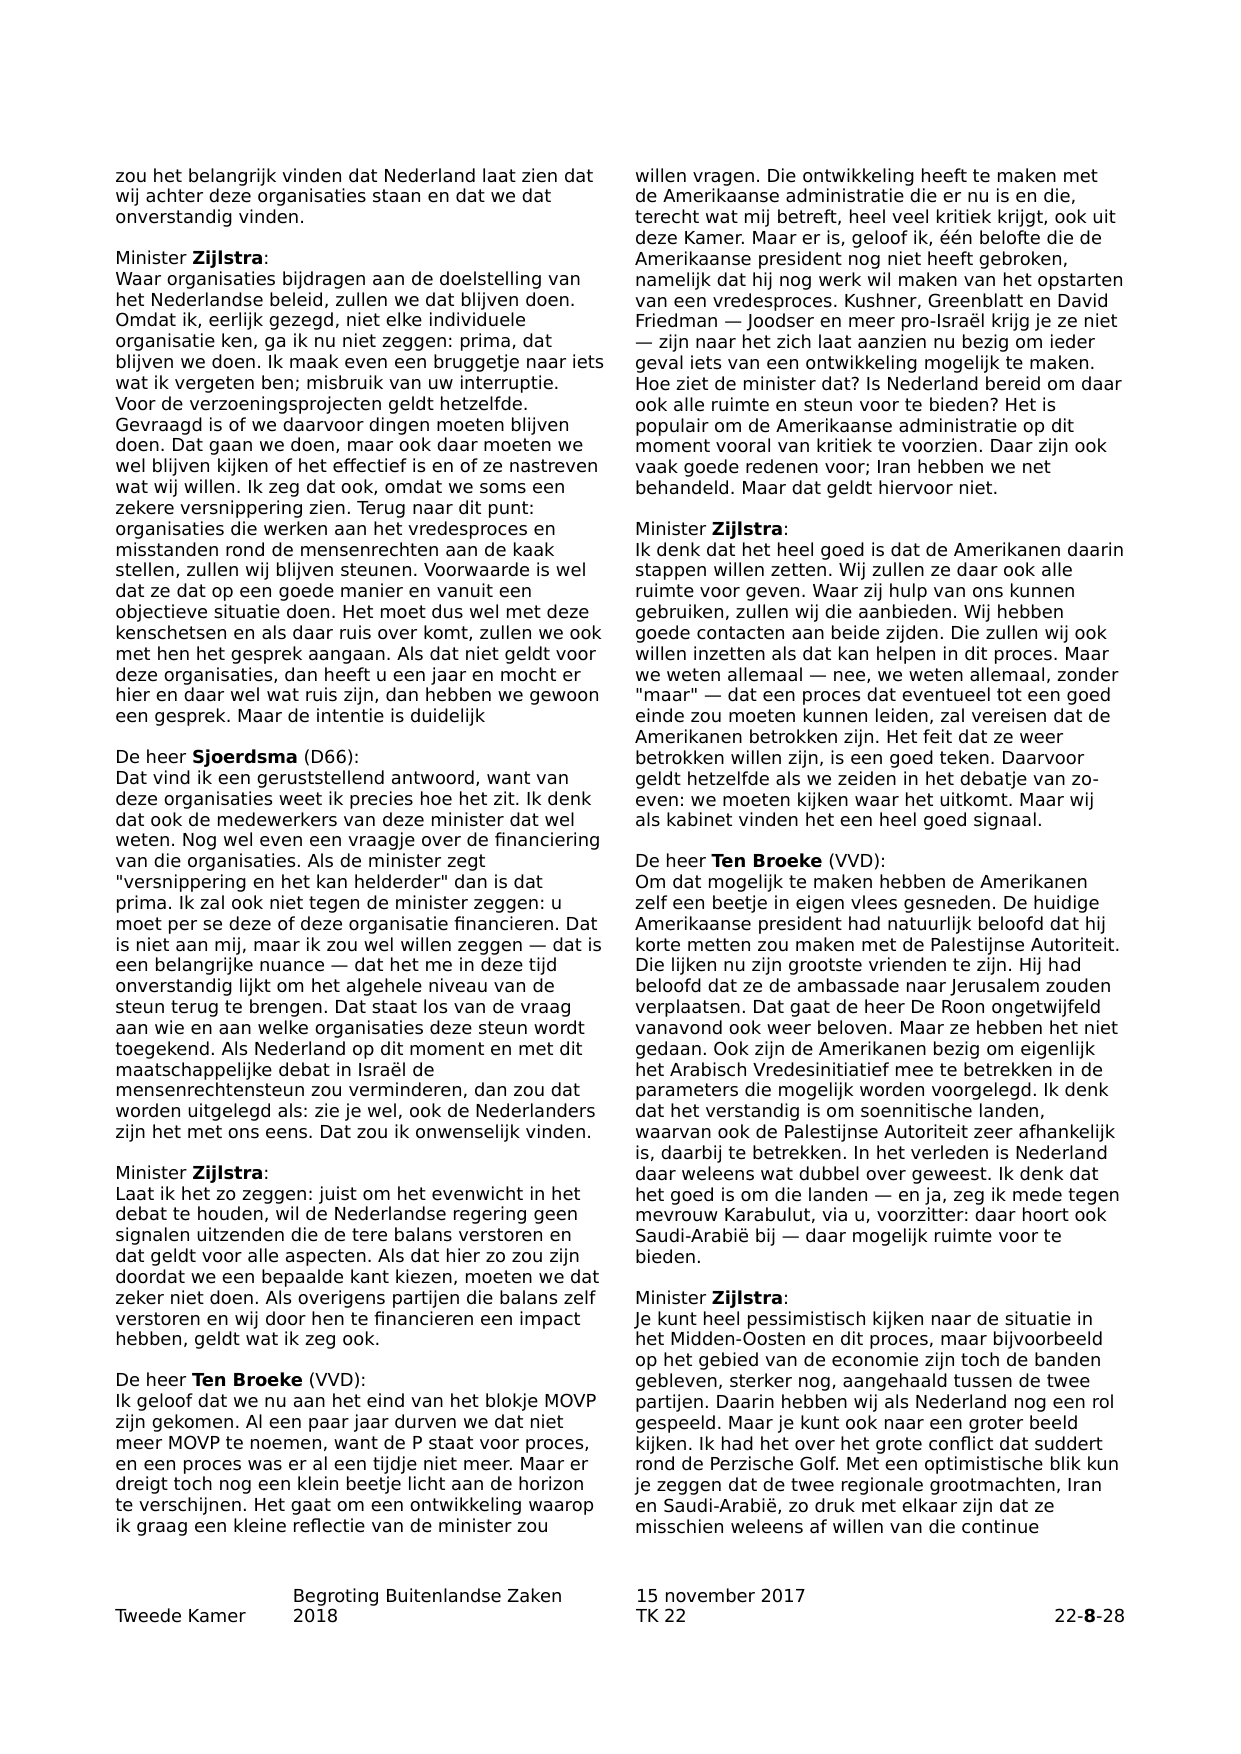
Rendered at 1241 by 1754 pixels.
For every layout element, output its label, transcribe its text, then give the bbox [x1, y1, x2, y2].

text Minister Zijlstra: [115, 1163, 605, 1183]
text De heer Sjoerdsma (D66): [115, 747, 605, 768]
text Je kunt heel pessimistisch kijken naar de situatie in het Midden-Oosten en dit proces, maar bijvoorbeeld op het gebied van de economie zijn toch de banden gebleven, sterker nog, aangehaald tussen de twee partijen. Daarin hebben wij als Nederland nog een rol gespeeld. Maar je kunt ook naar een groter beeld kijken. Ik had het over het grote conflict dat suddert rond de Perzische Golf. Met een optimistische blik kun je zeggen dat de twee regionale grootmachten, Iran en Saudi-Arabië, zo druk met elkaar zijn dat ze misschien weleens af willen van die continue [635, 1308, 1125, 1537]
text Minister Zijlstra: [115, 248, 605, 268]
text Laat ik het zo zeggen: juist om het evenwicht in het debat te houden, wil de Nederlandse regering geen signalen uitzenden die de tere balans verstoren en dat geldt voor alle aspecten. Als dat hier zo zou zijn doordat we een bepaalde kant kiezen, moeten we dat zeker niet doen. Als overigens partijen die balans zelf verstoren en wij door hen te financieren een impact hebben, geldt wat ik zeg ook. [115, 1183, 605, 1350]
text De heer Ten Broeke (VVD): [635, 851, 1125, 872]
text Ik geloof dat we nu aan het eind van het blokje MOVP zijn gekomen. Al een paar jaar durven we dat niet meer MOVP te noemen, want de P staat voor proces, en een proces was er al een tijdje niet meer. Maar er dreigt toch nog een klein beetje licht aan de horizon te verschijnen. Het gaat om een ontwikkeling waarop ik graag een kleine reflectie van de minister zou [115, 1391, 605, 1537]
text willen vragen. Die ontwikkeling heeft te maken met de Amerikaanse administratie die er nu is en die, terecht wat mij betreft, heel veel kritiek krijgt, ook uit deze Kamer. Maar er is, geloof ik, één belofte die de Amerikaanse president nog niet heeft gebroken, namelijk dat hij nog werk wil maken van het opstarten van een vredesproces. Kushner, Greenblatt en David Friedman — Joodser en meer pro-Israël krijg je ze niet — zijn naar het zich laat aanzien nu bezig om ieder geval iets van een ontwikkeling mogelijk te maken. Hoe ziet de minister dat? Is Nederland bereid om daar ook alle ruimte en steun voor te bieden? Het is populair om de Amerikaanse administratie op dit moment vooral van kritiek te voorzien. Daar zijn ook vaak goede redenen voor; Iran hebben we net behandeld. Maar dat geldt hiervoor niet. [635, 165, 1125, 499]
text Waar organisaties bijdragen aan de doelstelling van het Nederlandse beleid, zullen we dat blijven doen. Omdat ik, eerlijk gezegd, niet elke individuele organisatie ken, ga ik nu niet zeggen: prima, dat blijven we doen. Ik maak even een bruggetje naar iets wat ik vergeten ben; misbruik van uw interruptie. Voor de verzoeningsprojecten geldt hetzelfde. Gevraagd is of we daarvoor dingen moeten blijven doen. Dat gaan we doen, maar ook daar moeten we wel blijven kijken of het effectief is en of ze nastreven wat wij willen. Ik zeg dat ook, omdat we soms een zekere versnippering zien. Terug naar dit punt: organisaties die werken aan het vredesproces en misstanden rond de mensenrechten aan de kaak stellen, zullen wij blijven steunen. Voorwaarde is wel dat ze dat op een goede manier en vanuit een objectieve situatie doen. Het moet dus wel met deze kenschetsen en als daar ruis over komt, zullen we ook met hen het gesprek aangaan. Als dat niet geldt voor deze organisaties, dan heeft u een jaar en mocht er hier en daar wel wat ruis zijn, dan hebben we gewoon een gesprek. Maar de intentie is duidelijk [115, 268, 605, 727]
text Minister Zijlstra: [635, 1288, 1125, 1308]
text Dat vind ik een geruststellend antwoord, want van deze organisaties weet ik precies hoe het zit. Ik denk dat ook de medewerkers van deze minister dat wel weten. Nog wel even een vraagje over de financiering van die organisaties. Als de minister zegt "versnippering en het kan helderder" dan is dat prima. Ik zal ook niet tegen de minister zeggen: u moet per se deze of deze organisatie financieren. Dat is niet aan mij, maar ik zou wel willen zeggen — dat is een belangrijke nuance — dat het me in deze tijd onverstandig lijkt om het algehele niveau van de steun terug te brengen. Dat staat los van de vraag aan wie en aan welke organisaties deze steun wordt toegekend. Als Nederland op dit moment en met dit maatschappelijke debat in Israël de mensenrechtensteun zou verminderen, dan zou dat worden uitgelegd als: zie je wel, ook de Nederlanders zijn het met ons eens. Dat zou ik onwenselijk vinden. [115, 768, 605, 1143]
text De heer Ten Broeke (VVD): [115, 1370, 605, 1391]
text Ik denk dat het heel goed is dat de Amerikanen daarin stappen willen zetten. Wij zullen ze daar ook alle ruimte voor geven. Waar zij hulp van ons kunnen gebruiken, zullen wij die aanbieden. Wij hebben goede contacten aan beide zijden. Die zullen wij ook willen inzetten als dat kan helpen in dit proces. Maar we weten allemaal — nee, we weten allemaal, zonder "maar" — dat een proces dat eventueel tot een goed einde zou moeten kunnen leiden, zal vereisen dat de Amerikanen betrokken zijn. Het feit dat ze weer betrokken willen zijn, is een goed teken. Daarvoor geldt hetzelfde als we zeiden in het debatje van zo-even: we moeten kijken waar het uitkomt. Maar wij als kabinet vinden het een heel goed signaal. [635, 539, 1125, 831]
text zou het belangrijk vinden dat Nederland laat zien dat wij achter deze organisaties staan en dat we dat onverstandig vinden. [115, 165, 605, 228]
text Minister Zijlstra: [635, 519, 1125, 539]
text Om dat mogelijk te maken hebben de Amerikanen zelf een beetje in eigen vlees gesneden. De huidige Amerikaanse president had natuurlijk beloofd dat hij korte metten zou maken met de Palestijnse Autoriteit. Die lijken nu zijn grootste vrienden te zijn. Hij had beloofd dat ze de ambassade naar Jerusalem zouden verplaatsen. Dat gaat de heer De Roon ongetwijfeld vanavond ook weer beloven. Maar ze hebben het niet gedaan. Ook zijn de Amerikanen bezig om eigenlijk het Arabisch Vredesinitiatief mee te betrekken in de parameters die mogelijk worden voorgelegd. Ik denk dat het verstandig is om soennitische landen, waarvan ook de Palestijnse Autoriteit zeer afhankelijk is, daarbij te betrekken. In het verleden is Nederland daar weleens wat dubbel over geweest. Ik denk dat het goed is om die landen — en ja, zeg ik mede tegen mevrouw Karabulut, via u, voorzitter: daar hoort ook Saudi-Arabië bij — daar mogelijk ruimte voor te bieden. [635, 872, 1125, 1268]
